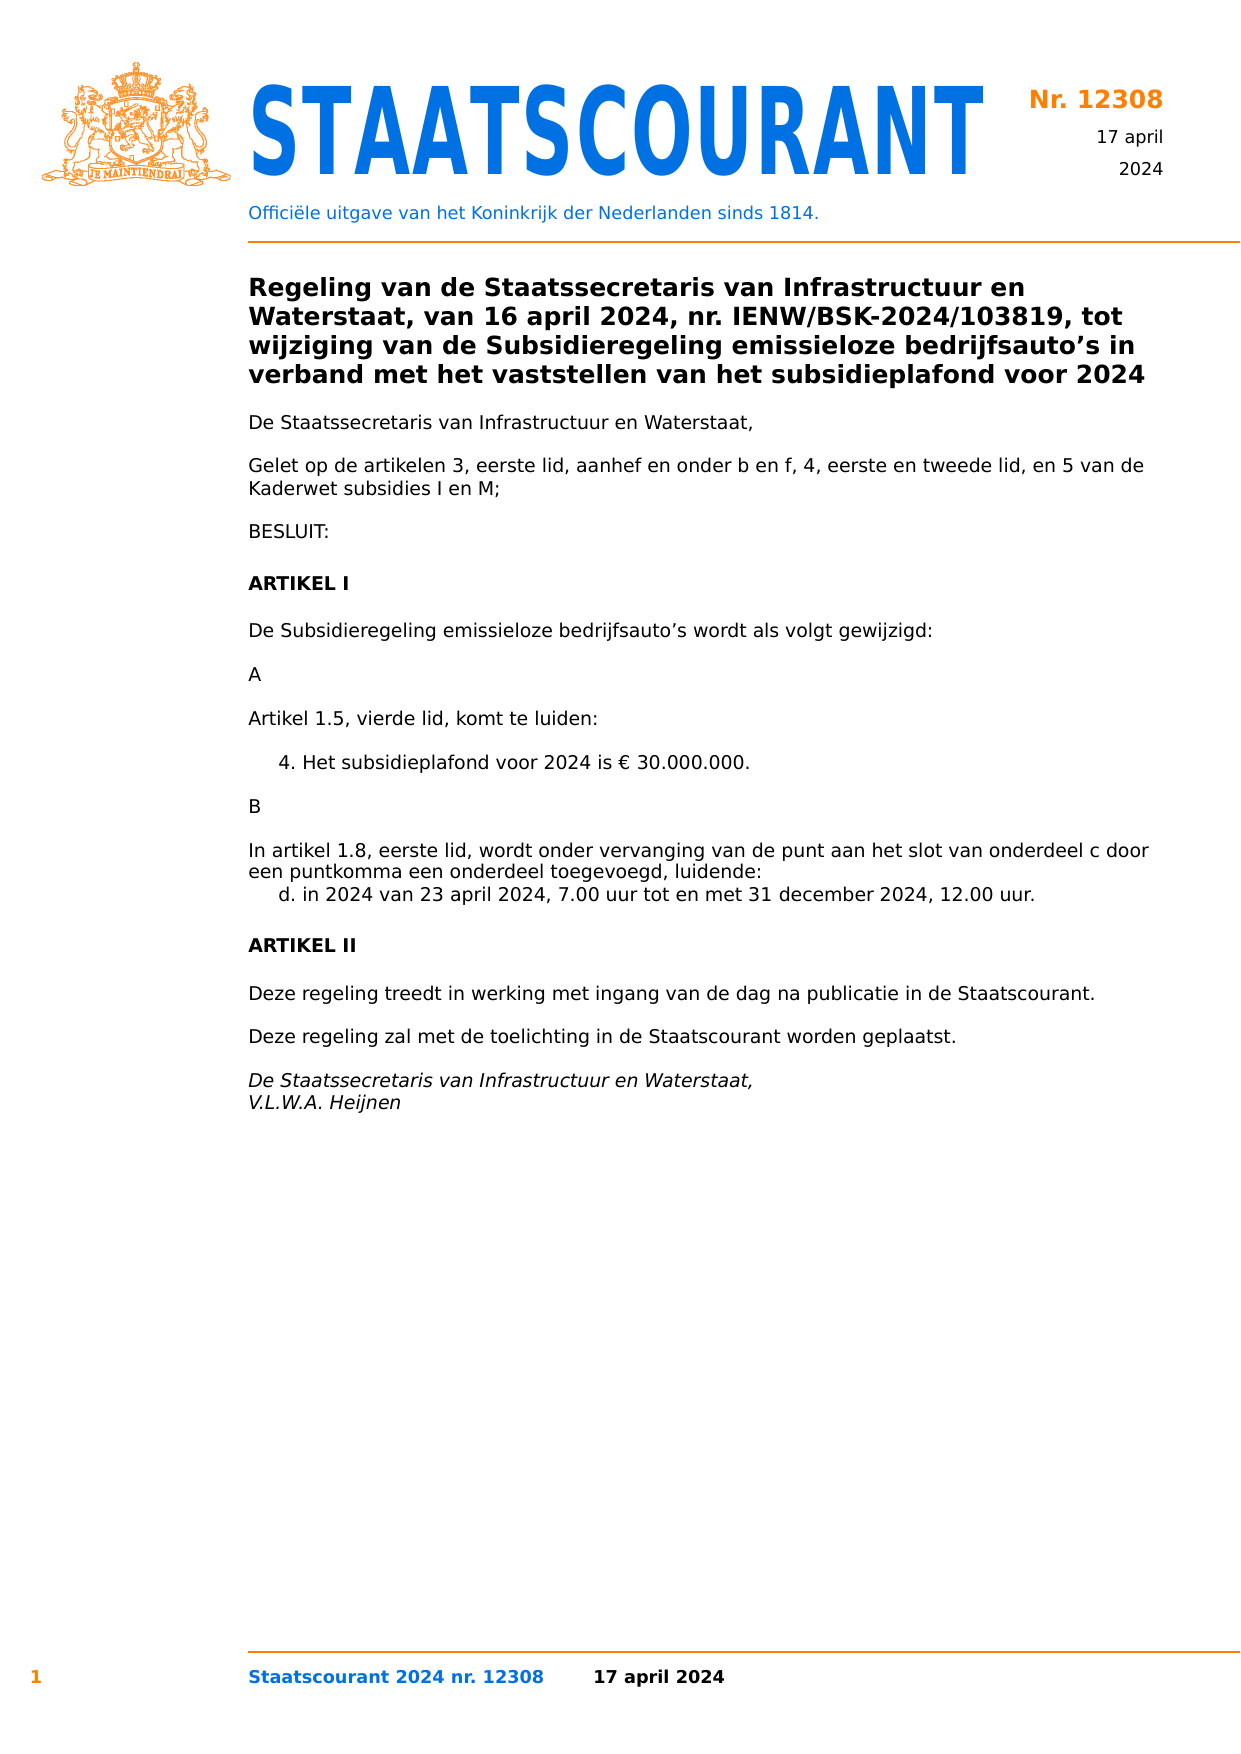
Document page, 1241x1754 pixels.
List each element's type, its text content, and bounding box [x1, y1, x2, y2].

text De Staatssecretaris van Infrastructuur en Waterstaat, [248, 412, 1163, 433]
text In artikel 1.8, eerste lid, wordt onder vervanging van de punt aan het slot van onderdeel c door een puntkomma een onderdeel toegevoegd, luidende: [248, 839, 1163, 883]
text A [248, 664, 1163, 686]
picture [41, 62, 231, 186]
text Gelet op de artikelen 3, eerste lid, aanhef en onder b en f, 4, eerste en tweede lid, en 5 van de Kaderwet subsidies I en M; [248, 455, 1163, 499]
text De Subsidieregeling emissieloze bedrijfsauto’s wordt als volgt gewijzigd: [248, 620, 1163, 642]
text BESLUIT: [248, 521, 1163, 543]
table_header Nr. 12308 [998, 62, 1240, 121]
text 4. Het subsidieplafond voor 2024 is € 30.000.000. [278, 752, 1163, 774]
text Deze regeling treedt in werking met ingang van de dag na publicatie in de Staatscourant. [248, 982, 1163, 1004]
text B [248, 796, 1163, 818]
subtitle ARTIKEL II [248, 935, 1163, 957]
text Deze regeling zal met de toelichting in de Staatscourant worden geplaatst. [248, 1026, 1163, 1048]
table_cell 2024 [998, 153, 1240, 203]
table_cell 17 april [998, 121, 1240, 153]
text Artikel 1.5, vierde lid, komt te luiden: [248, 708, 1163, 730]
table_header STAATSCOURANT [248, 62, 998, 203]
table_header [25, 62, 248, 241]
text d. in 2024 van 23 april 2024, 7.00 uur tot en met 31 december 2024, 12.00 uur. [278, 883, 1163, 905]
text De Staatssecretaris van Infrastructuur en Waterstaat, V.L.W.A. Heijnen [248, 1070, 1163, 1114]
table_cell Officiële uitgave van het Koninkrijk der Nederlanden sinds 1814. [248, 203, 1240, 241]
subtitle ARTIKEL I [248, 573, 1163, 595]
subtitle Regeling van de Staatssecretaris van Infrastructuur en Waterstaat, van 16 april 2024, nr. IENW/BSK-2024/103819, tot wijziging van de Subsidieregeling emissieloze bedrijfsauto’s in verband met het vaststellen van het subsidieplafond voor 2024 [248, 273, 1163, 390]
